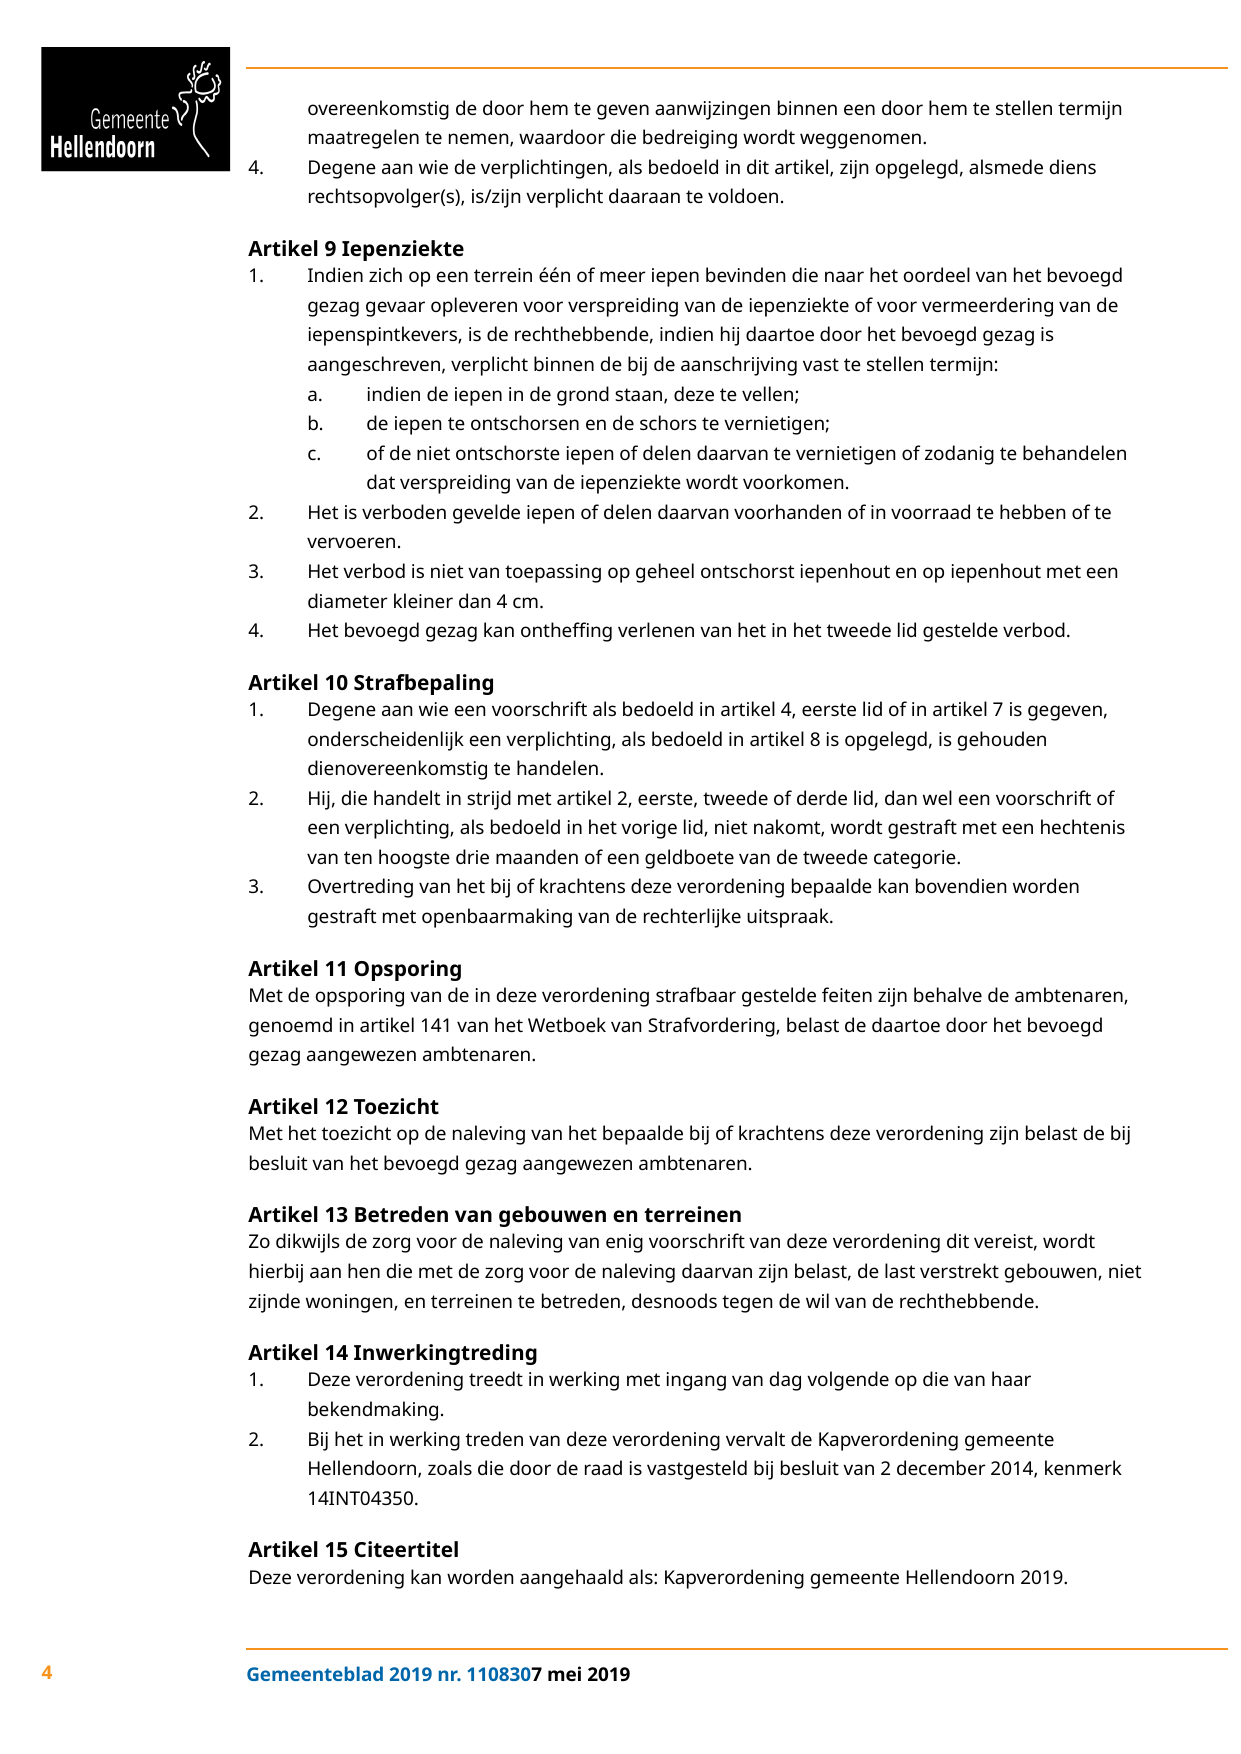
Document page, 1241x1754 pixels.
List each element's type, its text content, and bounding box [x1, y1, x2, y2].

text Zo dikwijls de zorg voor de naleving van enig voorschrift van deze verordening dit vereist, wordt hierbij aan hen die met de zorg voor de naleving daarvan zijn belast, de last verstrekt gebouwen, niet zijnde woningen, en terreinen te betreden, desnoods tegen de wil van de rechthebbende. [248, 1229, 1152, 1313]
list Indien zich op een terrein één of meer iepen bevinden die naar het oordeel van het bevoegd gezag gevaar opleveren voor verspreiding van de iepenziekte of voor vermeerdering van de iepenspintkevers, is de rechthebbende, indien hij daartoe door het bevoegd gezag is aangeschreven, verplicht binnen de bij de aanschrijving vast te stellen termijn: [248, 262, 1152, 377]
picture [41, 47, 231, 172]
list overeenkomstig de door hem te geven aanwijzingen binnen een door hem te stellen termijn maatregelen te nemen, waardoor die bedreiging wordt weggenomen. [248, 95, 1152, 150]
text Met het toezicht op de naleving van het bepaalde bij of krachtens deze verordening zijn belast de bij besluit van het bevoegd gezag aangewezen ambtenaren. [248, 1120, 1152, 1176]
list de iepen te ontschorsen en de schors te vernietigen; [307, 410, 1152, 436]
text Artikel 13 Betreden van gebouwen en terreinen [248, 1200, 1152, 1229]
list Overtreding van het bij of krachtens deze verordening bepaalde kan bovendien worden gestraft met openbaarmaking van de rechterlijke uitspraak. [248, 874, 1152, 929]
text Artikel 10 Strafbepaling [248, 668, 1152, 696]
list Degene aan wie de verplichtingen, als bedoeld in dit artikel, zijn opge­legd, alsmede diens rechtsopvolger(s), is/zijn verplicht daaraan te voldoen. [248, 154, 1152, 209]
text Artikel 12 Toezicht [248, 1092, 1152, 1120]
text Deze verordening kan worden aangehaald als: Kapverordening gemeente Hellendoorn 2019. [248, 1564, 1152, 1589]
list Degene aan wie een voorschrift als bedoeld in artikel 4, eerste lid of in artikel 7 is gegeven, onderscheidenlijk een verplichting, als bedoeld in artikel 8 is opgelegd, is gehouden dienovereenkomstig te handelen. [248, 696, 1152, 781]
list Het verbod is niet van toepassing op geheel ontschorst iepenhout en op iepenhout met een diameter kleiner dan 4 cm. [248, 558, 1152, 613]
list of de niet ontschorste iepen of delen daarvan te vernietigen of zodanig te behandelen dat verspreiding van de iepenziekte wordt voorkomen. [307, 440, 1152, 495]
list indien de iepen in de grond staan, deze te vellen; [307, 381, 1152, 406]
text Artikel 14 Inwerkingtreding [248, 1338, 1152, 1367]
text Artikel 15 Citeertitel [248, 1535, 1152, 1564]
list Het is verboden gevelde iepen of delen daarvan voorhanden of in voorraad te hebben of te vervoeren. [248, 499, 1152, 554]
text Met de opsporing van de in deze verordening strafbaar gestelde feiten zijn behalve de ambtena­ren, genoemd in artikel 141 van het Wetboek van Strafvordering, belast de daartoe door het bevoegd gezag aangewezen ambtenaren. [248, 982, 1152, 1067]
list Hij, die handelt in strijd met artikel 2, eerste, tweede of derde lid, dan wel een voorschrift of een verplichting, als bedoeld in het vorige lid, niet nakomt, wordt gestraft met een hechtenis van ten hoogste drie maanden of een geldboete van de tweede categorie. [248, 785, 1152, 870]
text Artikel 11 Opsporing [248, 954, 1152, 982]
list Het bevoegd gezag kan ontheffing verlenen van het in het tweede lid gestelde verbod. [248, 617, 1152, 643]
text Artikel 9 Iepenziekte [248, 234, 1152, 262]
list Bij het in werking treden van deze verordening vervalt de Kapverordening gemeente Hellendoorn, zoals die door de raad is vastgesteld bij besluit van 2 december 2014, kenmerk 14INT04350. [248, 1426, 1152, 1511]
list Deze verordening treedt in werking met ingang van dag volgende op die van haar bekendmaking. [248, 1367, 1152, 1422]
